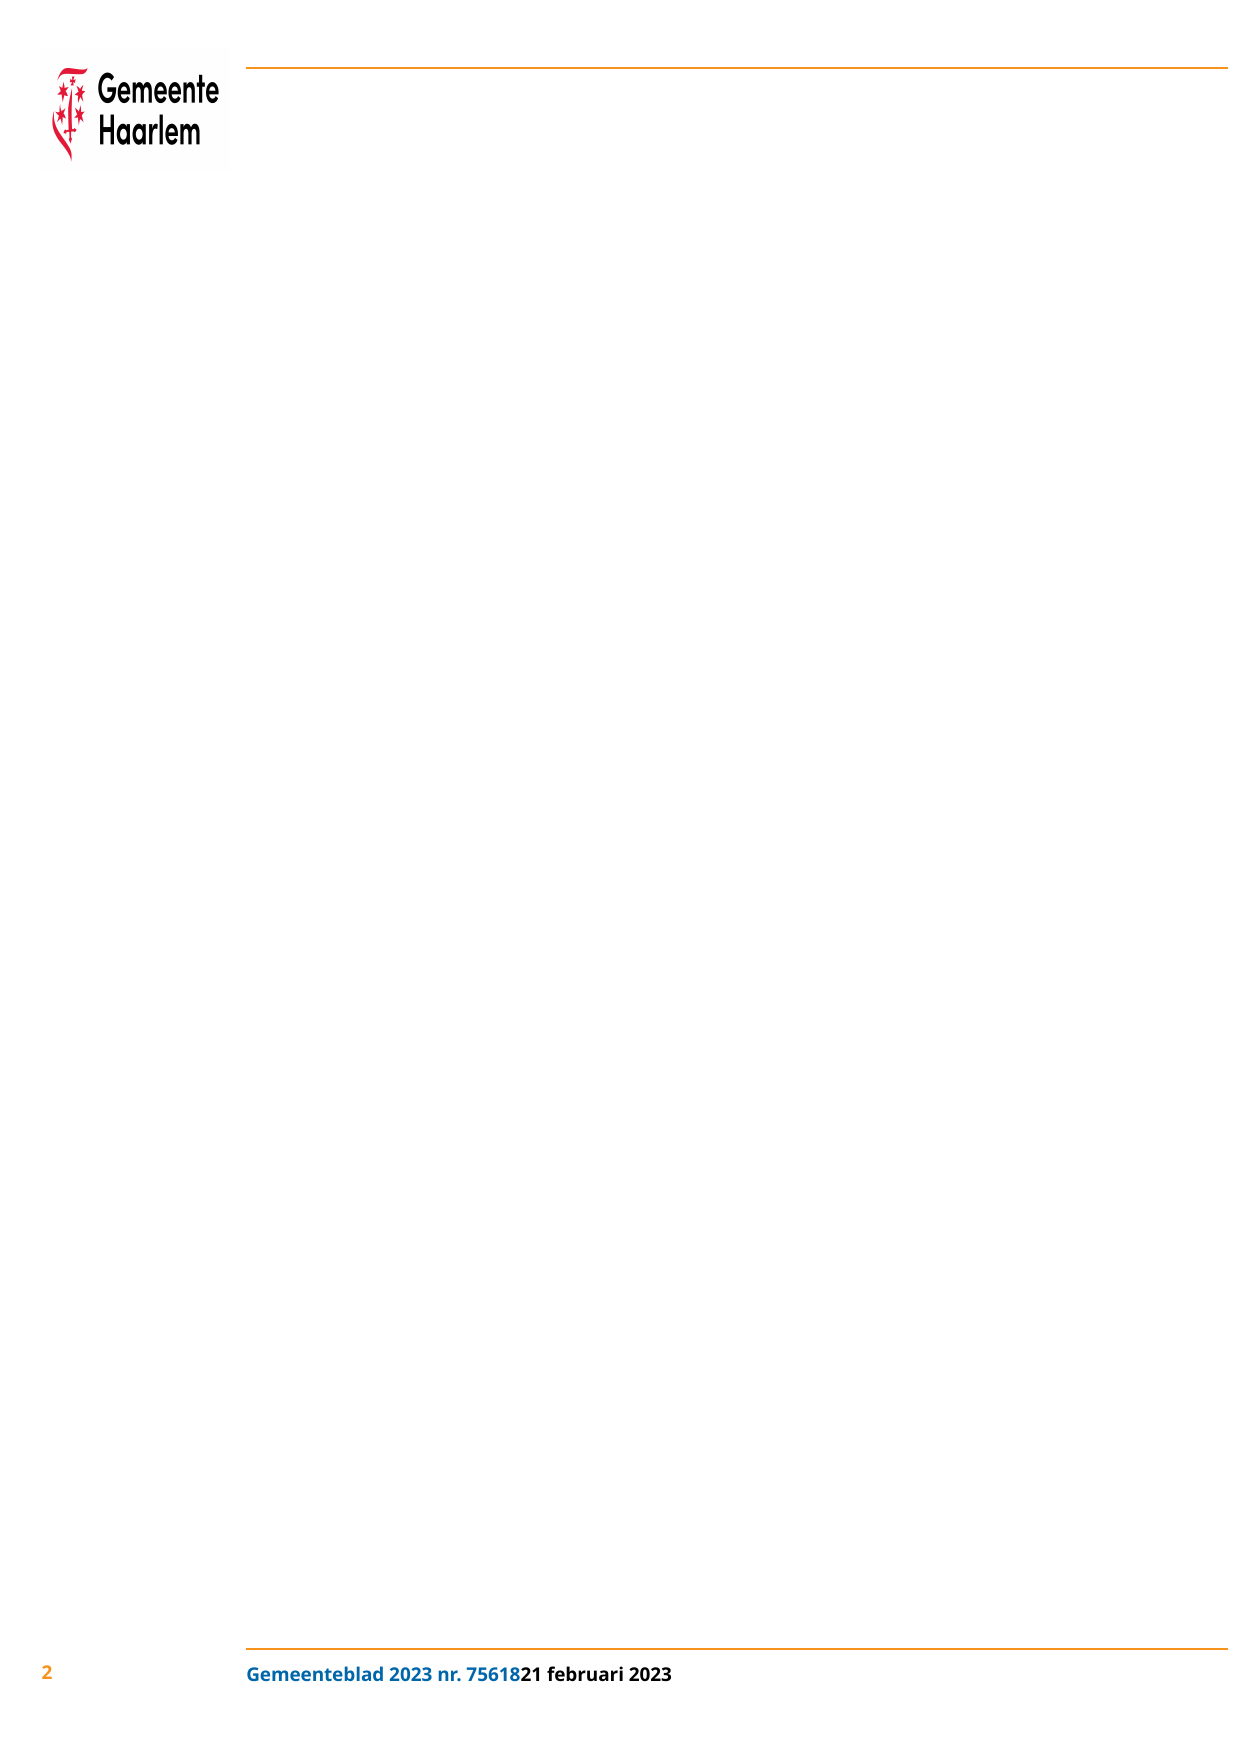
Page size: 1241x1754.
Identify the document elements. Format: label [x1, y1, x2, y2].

picture [41, 47, 231, 172]
